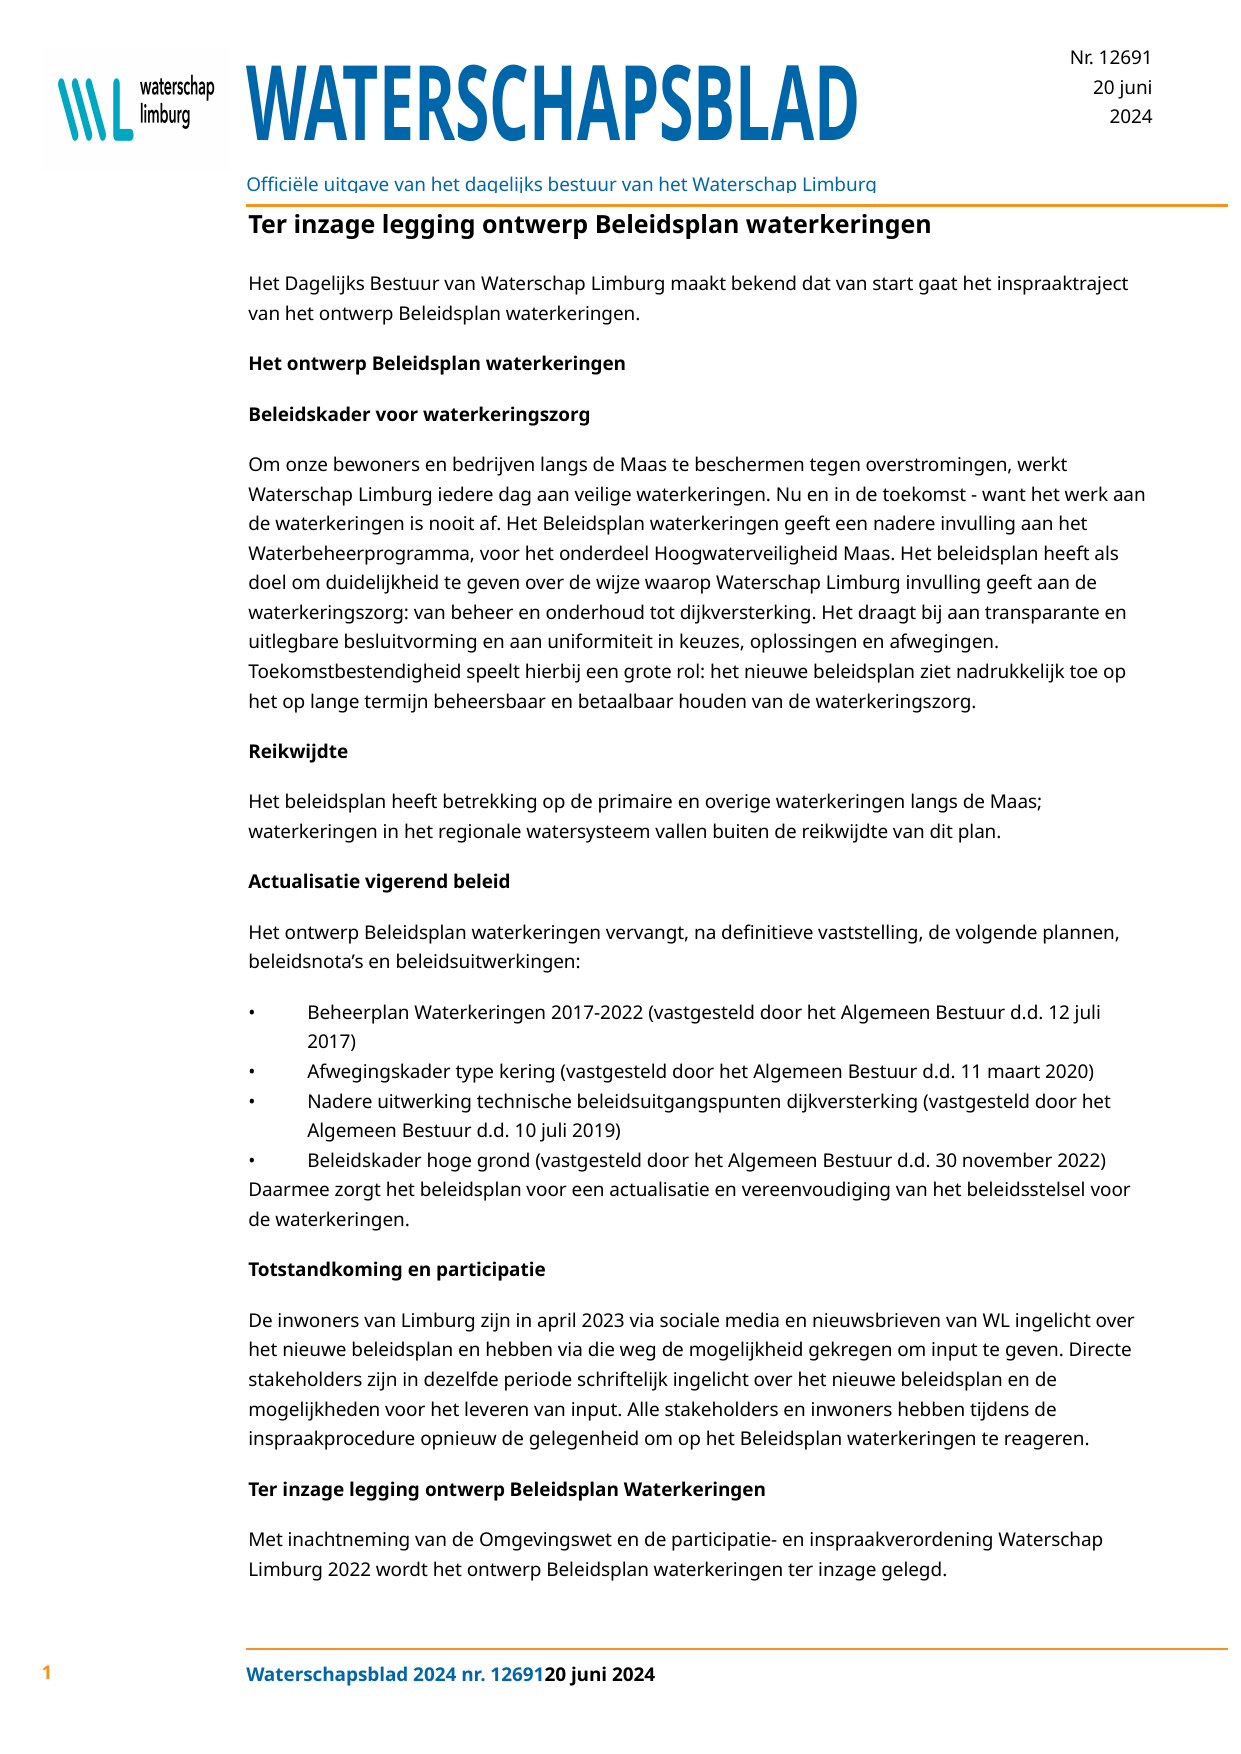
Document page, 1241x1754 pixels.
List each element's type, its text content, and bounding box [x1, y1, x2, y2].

text Daarmee zorgt het beleidsplan voor een actualisatie en vereenvoudiging van het beleidsstelsel voor de waterkeringen. [248, 1177, 1152, 1232]
text Ter inzage legging ontwerp Beleidsplan Waterkeringen [248, 1476, 1152, 1501]
picture [41, 47, 231, 172]
text Met inachtneming van de Omgevingswet en de participatie- en inspraakverordening Waterschap Limburg 2022 wordt het ontwerp Beleidsplan waterkeringen ter inzage gelegd. [248, 1526, 1152, 1581]
text De inwoners van Limburg zijn in april 2023 via sociale media en nieuwsbrieven van WL ingelicht over het nieuwe beleidsplan en hebben via die weg de mogelijkheid gekregen om input te geven. Directe stakeholders zijn in dezelfde periode schriftelijk ingelicht over het nieuwe beleidsplan en de mogelijkheden voor het leveren van input. Alle stakeholders en inwoners hebben tijdens de inspraakprocedure opnieuw de gelegenheid om op het Beleidsplan waterkeringen te reageren. [248, 1307, 1152, 1451]
text Totstandkoming en participatie [248, 1257, 1152, 1282]
list Beheerplan Waterkeringen 2017-2022 (vastgesteld door het Algemeen Bestuur d.d. 12 juli 2017) [248, 999, 1152, 1054]
text Het ontwerp Beleidsplan waterkeringen vervangt, na definitieve vaststelling, de volgende plannen, beleidsnota’s en beleidsuitwerkingen: [248, 919, 1152, 974]
list Nadere uitwerking technische beleidsuitgangspunten dijkversterking (vastgesteld door het Algemeen Bestuur d.d. 10 juli 2019) [248, 1088, 1152, 1143]
text Ter inzage legging ontwerp Beleidsplan waterkeringen [248, 207, 1152, 241]
text Het ontwerp Beleidsplan waterkeringen [248, 350, 1152, 376]
text Reikwijdte [248, 738, 1152, 764]
list Beleidskader hoge grond (vastgesteld door het Algemeen Bestuur d.d. 30 november 2022) [248, 1147, 1152, 1173]
text Om onze bewoners en bedrijven langs de Maas te beschermen tegen overstromingen, werkt Waterschap Limburg iedere dag aan veilige waterkeringen. Nu en in de toekomst - want het werk aan de waterkeringen is nooit af. Het Beleidsplan waterkeringen geeft een nadere invulling aan het Waterbeheerprogramma, voor het onderdeel Hoogwaterveiligheid Maas. Het beleidsplan heeft als doel om duidelijkheid te geven over de wijze waarop Waterschap Limburg invulling geeft aan de waterkeringszorg: van beheer en onderhoud tot dijkversterking. Het draagt bij aan transparante en uitlegbare besluitvorming en aan uniformiteit in keuzes, oplossingen en afwegingen. Toekomstbestendigheid speelt hierbij een grote rol: het nieuwe beleidsplan ziet nadrukkelijk toe op het op lange termijn beheersbaar en betaalbaar houden van de waterkeringszorg. [248, 451, 1152, 713]
text Beleidskader voor waterkeringszorg [248, 401, 1152, 426]
text Actualisatie vigerend beleid [248, 869, 1152, 894]
list Afwegingskader type kering (vastgesteld door het Algemeen Bestuur d.d. 11 maart 2020) [248, 1058, 1152, 1084]
text Het Dagelijks Bestuur van Waterschap Limburg maakt bekend dat van start gaat het inspraaktraject van het ontwerp Beleidsplan waterkeringen. [248, 270, 1152, 326]
text Het beleidsplan heeft betrekking op de primaire en overige waterkeringen langs de Maas; waterkeringen in het regionale watersysteem vallen buiten de reikwijdte van dit plan. [248, 789, 1152, 844]
